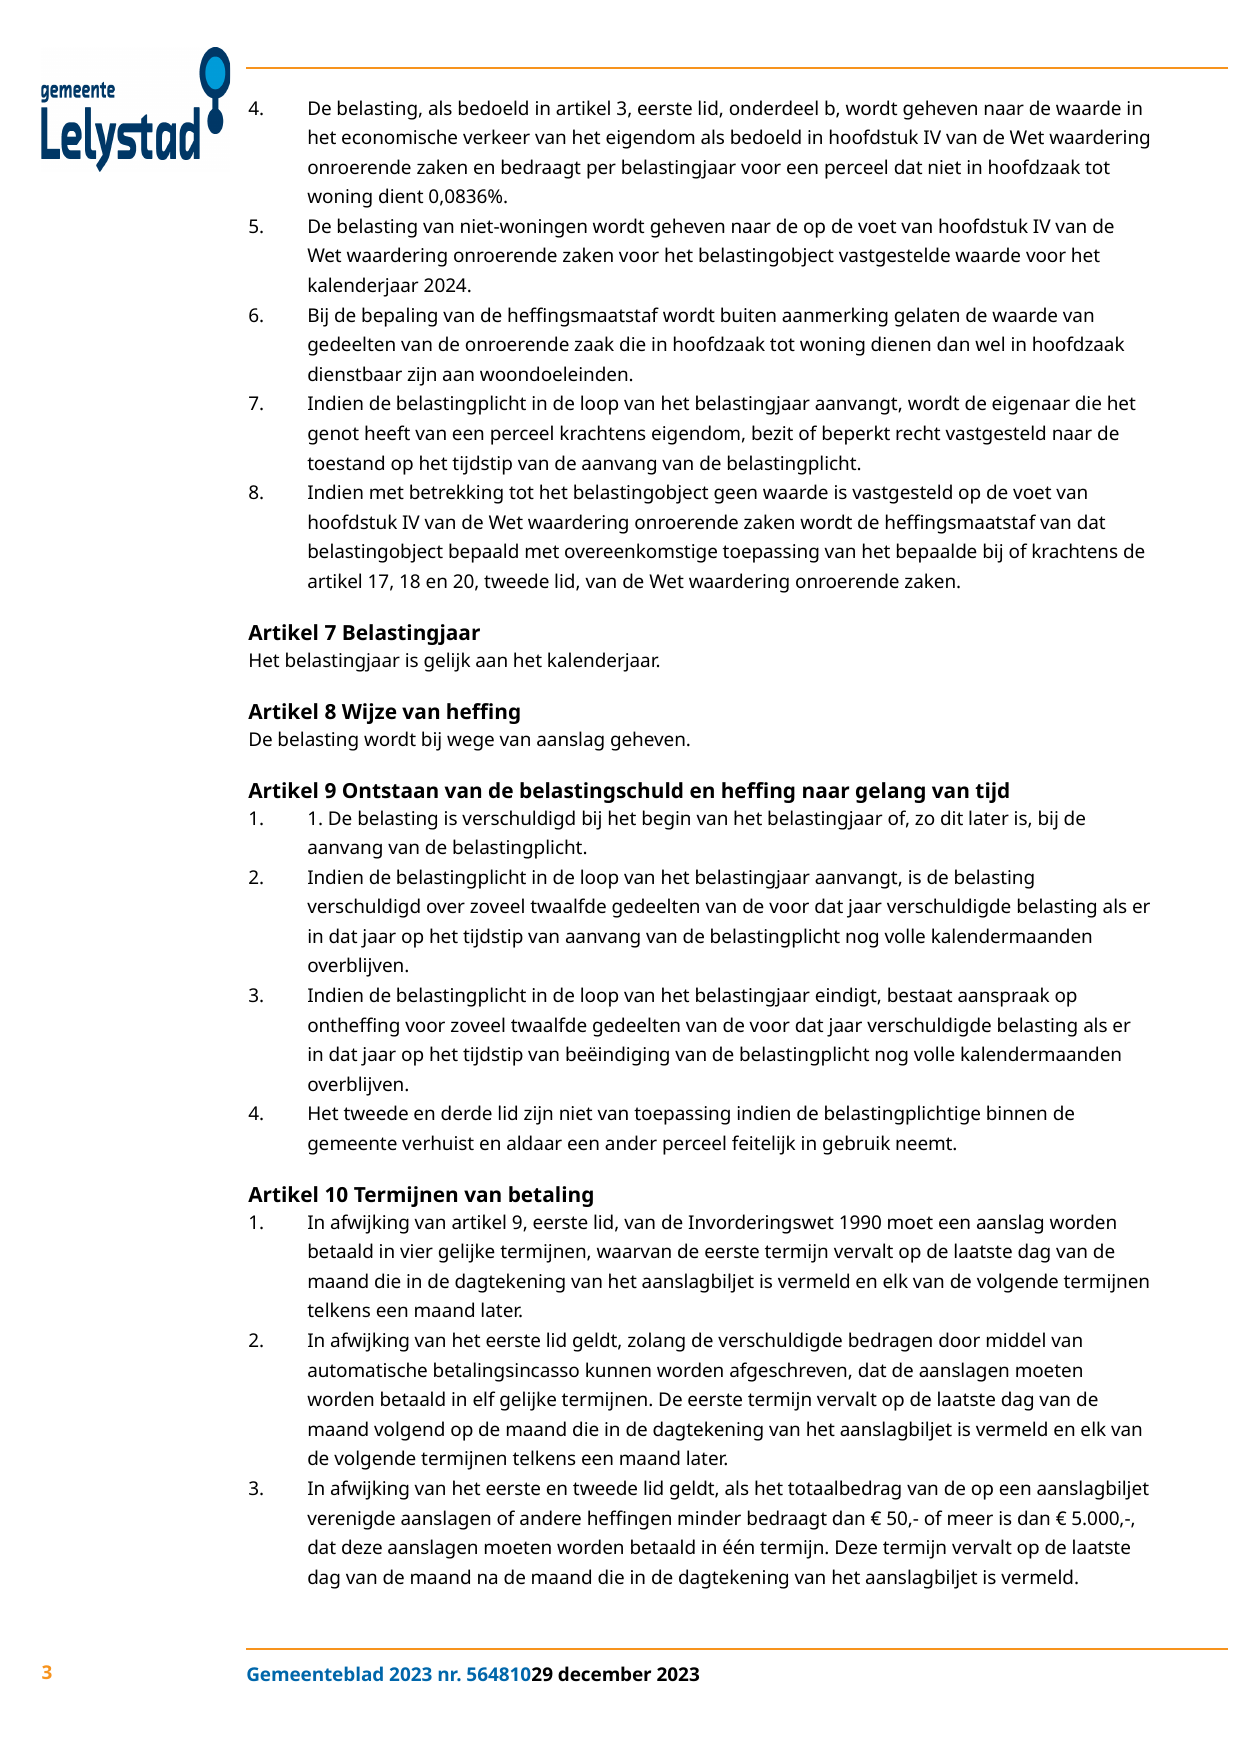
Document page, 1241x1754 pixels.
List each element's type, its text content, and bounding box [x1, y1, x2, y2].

list De belasting, als bedoeld in artikel 3, eerste lid, onderdeel b, wordt geheven naar de waarde in het economische verkeer van het eigendom als bedoeld in hoofdstuk IV van de Wet waardering onroerende zaken en bedraagt per belastingjaar voor een perceel dat niet in hoofdzaak tot woning dient 0,0836%. [248, 95, 1152, 209]
text Artikel 9 Ontstaan van de belastingschuld en heffing naar gelang van tijd [248, 776, 1152, 805]
list Het tweede en derde lid zijn niet van toepassing indien de belastingplichtige binnen de gemeente verhuist en aldaar een ander perceel feitelijk in gebruik neemt. [248, 1101, 1152, 1156]
text Het belastingjaar is gelijk aan het kalenderjaar. [248, 647, 1152, 673]
picture [41, 47, 231, 172]
text De belasting wordt bij wege van aanslag geheven. [248, 726, 1152, 752]
list Indien de belastingplicht in de loop van het belastingjaar eindigt, bestaat aanspraak op ontheffing voor zoveel twaalfde gedeelten van de voor dat jaar verschuldigde belasting als er in dat jaar op het tijdstip van beëindiging van de belastingplicht nog volle kalendermaanden overblijven. [248, 982, 1152, 1097]
list In afwijking van het eerste en tweede lid geldt, als het totaalbedrag van de op een aanslagbiljet verenigde aanslagen of andere heffingen minder bedraagt dan € 50,- of meer is dan € 5.000,-, dat deze aanslagen moeten worden betaald in één termijn. Deze termijn vervalt op de laatste dag van de maand na de maand die in de dagtekening van het aanslagbiljet is vermeld. [248, 1475, 1152, 1590]
text Artikel 8 Wijze van heffing [248, 697, 1152, 726]
list Indien de belastingplicht in de loop van het belastingjaar aanvangt, is de belasting verschuldigd over zoveel twaalfde gedeelten van de voor dat jaar verschuldigde belasting als er in dat jaar op het tijdstip van aanvang van de belastingplicht nog volle kalendermaanden overblijven. [248, 864, 1152, 978]
list De belasting van niet-woningen wordt geheven naar de op de voet van hoofdstuk IV van de Wet waardering onroerende zaken voor het belastingobject vastgestelde waarde voor het kalenderjaar 2024. [248, 213, 1152, 298]
list Indien de belastingplicht in de loop van het belastingjaar aanvangt, wordt de eigenaar die het genot heeft van een perceel krachtens eigendom, bezit of beperkt recht vastgesteld naar de toestand op het tijdstip van de aanvang van de belastingplicht. [248, 391, 1152, 476]
text Artikel 7 Belastingjaar [248, 618, 1152, 647]
list Indien met betrekking tot het belastingobject geen waarde is vastgesteld op de voet van hoofdstuk IV van de Wet waardering onroerende zaken wordt de heffingsmaatstaf van dat belastingobject bepaald met overeenkomstige toepassing van het bepaalde bij of krachtens de artikel 17, 18 en 20, tweede lid, van de Wet waardering onroerende zaken. [248, 479, 1152, 594]
list Bij de bepaling van de heffingsmaatstaf wordt buiten aanmerking gelaten de waarde van gedeelten van de onroerende zaak die in hoofdzaak tot woning dienen dan wel in hoofdzaak dienstbaar zijn aan woondoeleinden. [248, 302, 1152, 387]
list In afwijking van het eerste lid geldt, zolang de verschuldigde bedragen door middel van automatische betalingsincasso kunnen worden afgeschreven, dat de aanslagen moeten worden betaald in elf gelijke termijnen. De eerste termijn vervalt op de laatste dag van de maand volgend op de maand die in de dagtekening van het aanslagbiljet is vermeld en elk van de volgende termijnen telkens een maand later. [248, 1327, 1152, 1471]
text Artikel 10 Termijnen van betaling [248, 1181, 1152, 1209]
list 1. De belasting is verschuldigd bij het begin van het belastingjaar of, zo dit later is, bij de aanvang van de belastingplicht. [248, 805, 1152, 860]
list In afwijking van artikel 9, eerste lid, van de Invorderingswet 1990 moet een aanslag worden betaald in vier gelijke termijnen, waarvan de eerste termijn vervalt op de laatste dag van de maand die in de dagtekening van het aanslagbiljet is vermeld en elk van de volgende termijnen telkens een maand later. [248, 1209, 1152, 1323]
